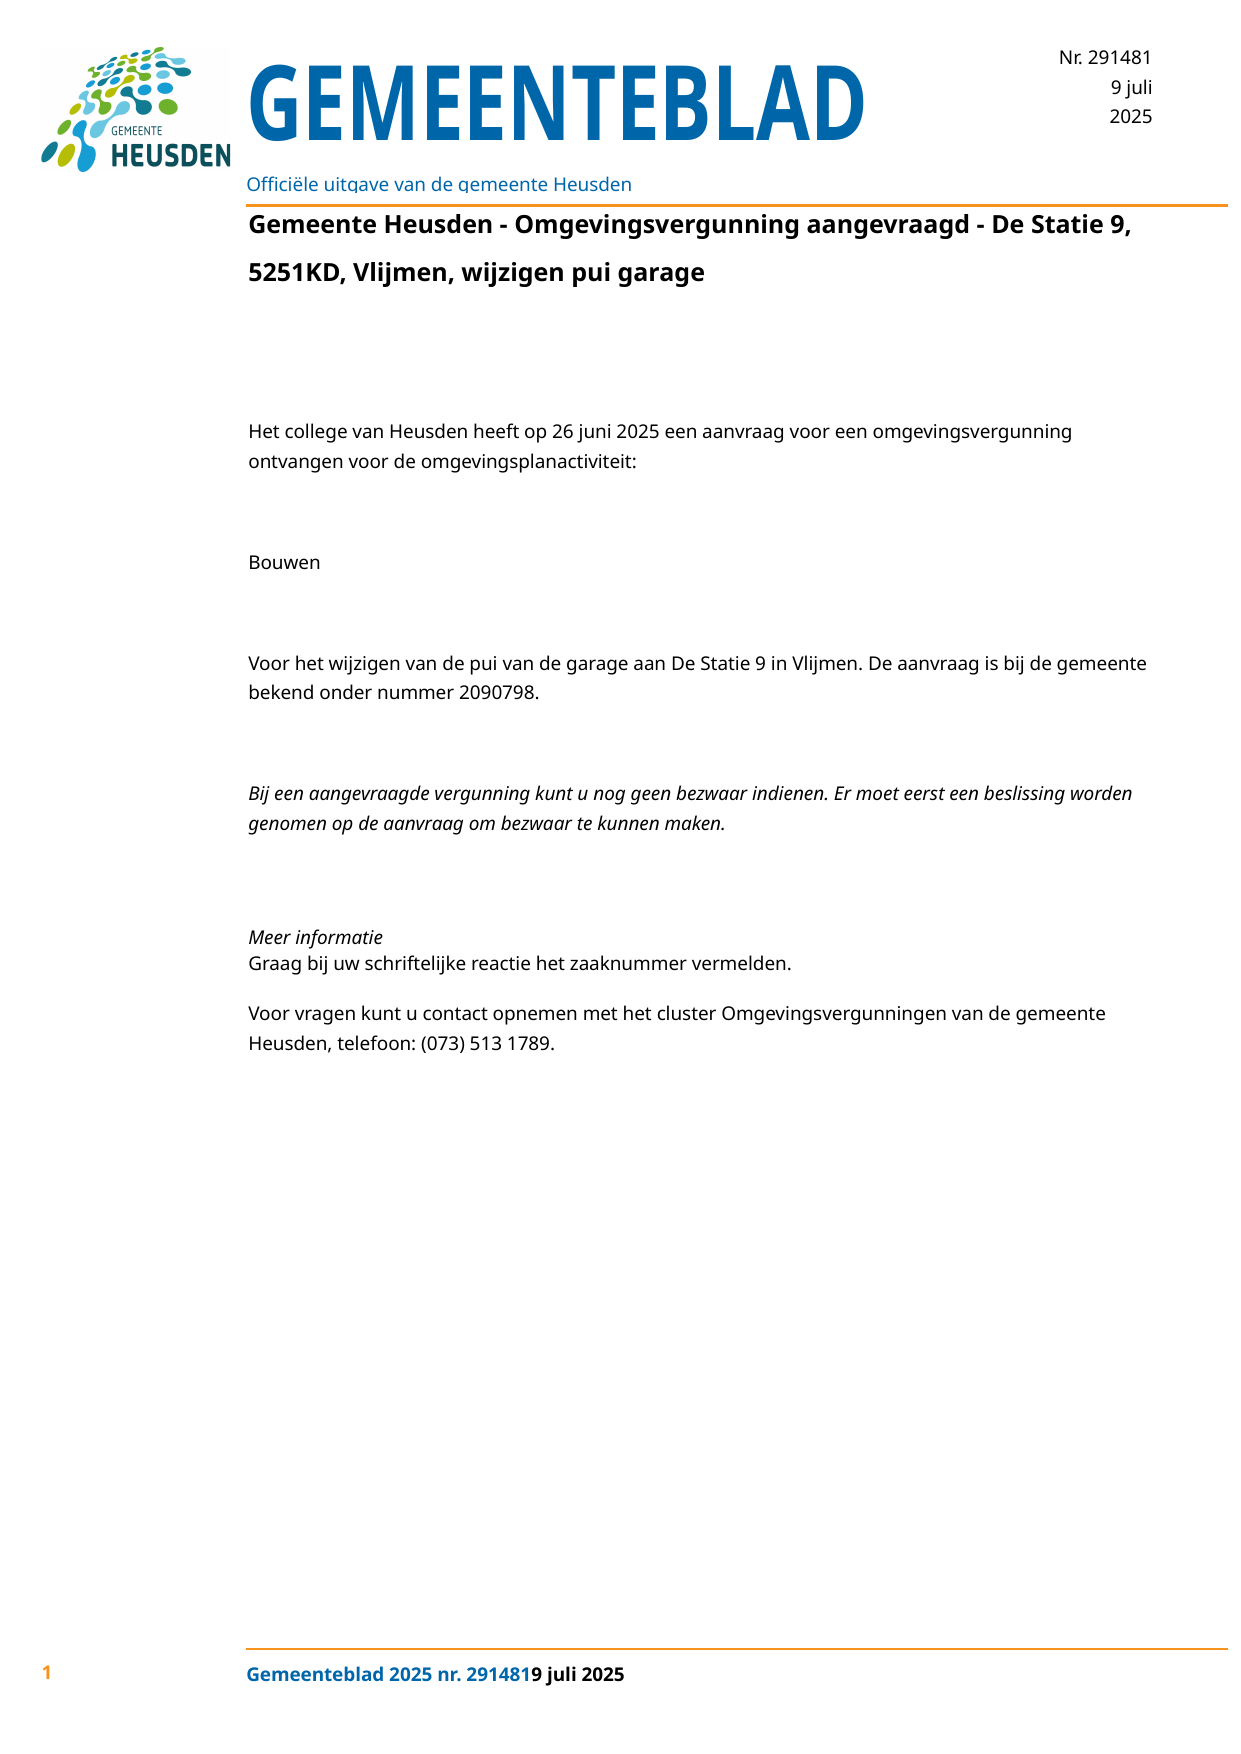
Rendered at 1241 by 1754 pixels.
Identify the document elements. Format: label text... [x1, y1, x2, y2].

text Meer informatie [248, 924, 1152, 950]
text Graag bij uw schriftelijke reactie het zaaknummer vermelden. [248, 950, 1152, 976]
text Bij een aangevraagde vergunning kunt u nog geen bezwaar indienen. Er moet eerst een beslissing worden genomen op de aanvraag om bezwaar te kunnen maken. [248, 780, 1152, 836]
text Gemeente Heusden - Omgevingsvergunning aangevraagd - De Statie 9, 5251KD, Vlijmen, wijzigen pui garage [248, 207, 1152, 288]
text Het college van Heusden heeft op 26 juni 2025 een aanvraag voor een omgevingsvergunning ontvangen voor de omgevingsplanactiviteit: [248, 419, 1152, 474]
text Voor vragen kunt u contact opnemen met het cluster Omgevingsvergunningen van de gemeente Heusden, telefoon: (073) 513 1789. [248, 1001, 1152, 1056]
text Bouwen [248, 549, 1152, 575]
text Voor het wijzigen van de pui van de garage aan De Statie 9 in Vlijmen. De aanvraag is bij de gemeente bekend onder nummer 2090798. [248, 650, 1152, 705]
picture [41, 47, 231, 172]
